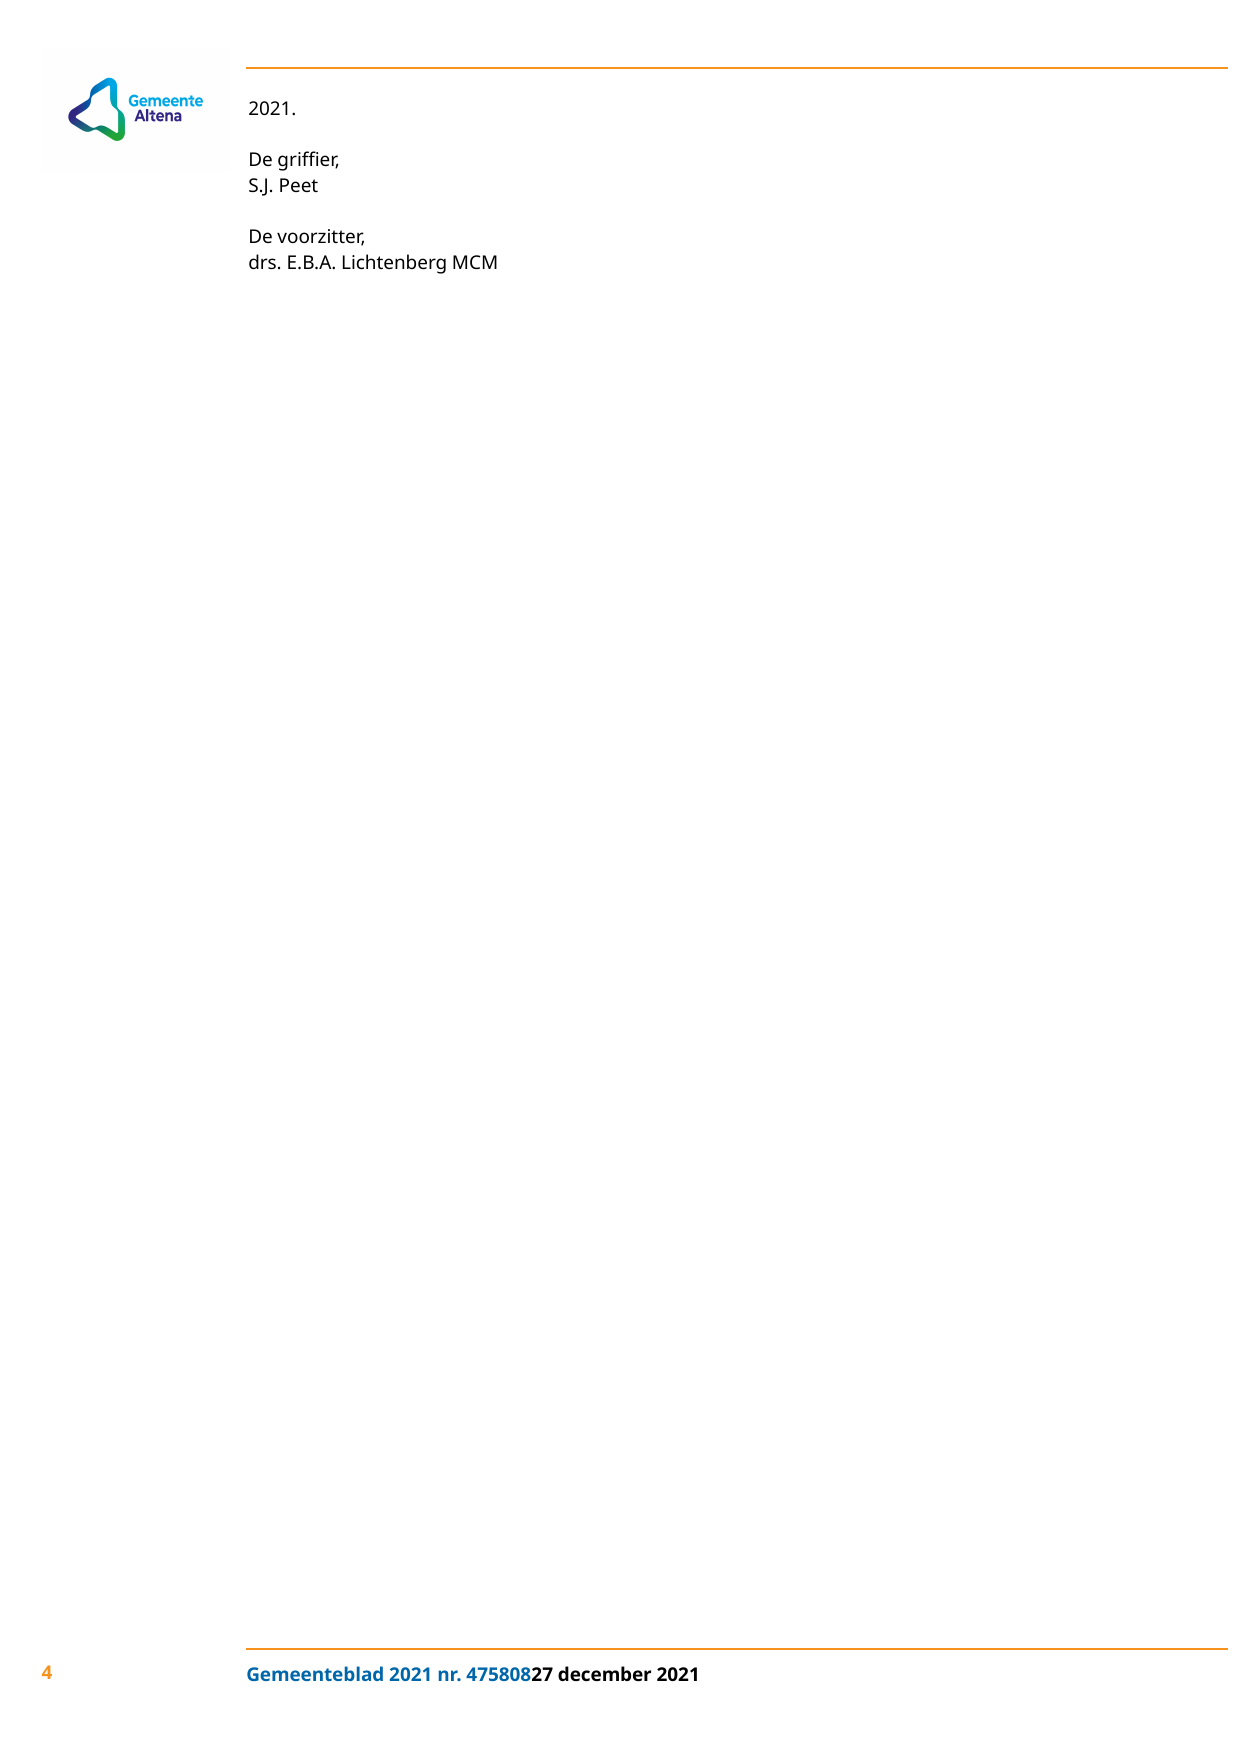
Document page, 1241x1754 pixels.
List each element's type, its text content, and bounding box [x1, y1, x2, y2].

text drs. E.B.A. Lichtenberg MCM [248, 249, 1152, 275]
picture [41, 47, 231, 172]
text 2021. [248, 95, 1152, 121]
text S.J. Peet [248, 172, 1152, 198]
text De griffier, [248, 146, 1152, 172]
text De voorzitter, [248, 223, 1152, 249]
